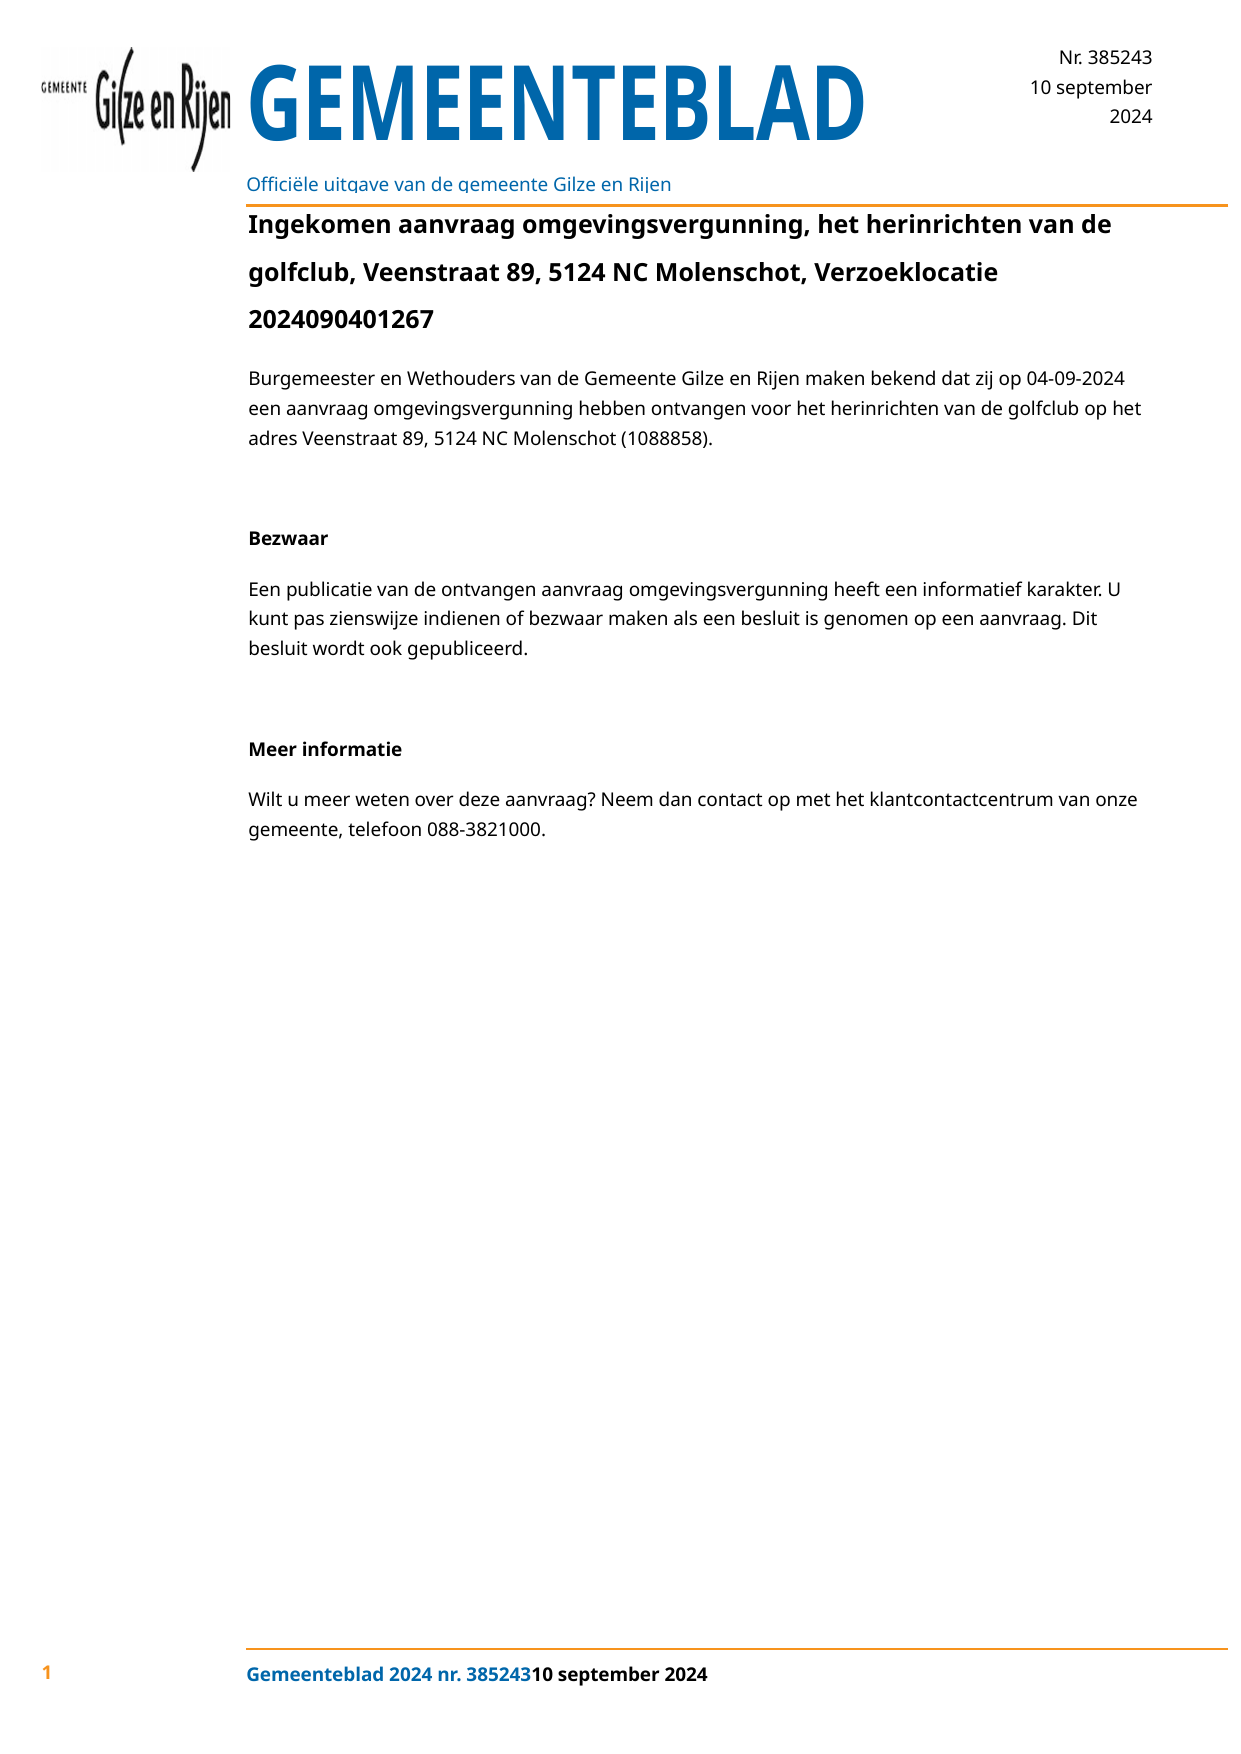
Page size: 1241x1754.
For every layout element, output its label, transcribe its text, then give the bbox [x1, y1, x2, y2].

text Wilt u meer weten over deze aanvraag? Neem dan contact op met het klantcontactcentrum van onze gemeente, telefoon 088-3821000. [248, 786, 1152, 842]
text Bezwaar [248, 526, 1152, 551]
text Een publicatie van de ontvangen aanvraag omgevingsvergunning heeft een informatief karakter. U kunt pas zienswijze indienen of bezwaar maken als een besluit is genomen op een aanvraag. Dit besluit wordt ook gepubliceerd. [248, 576, 1152, 661]
picture [41, 47, 231, 172]
text Meer informatie [248, 736, 1152, 762]
text Burgemeester en Wethouders van de Gemeente Gilze en Rijen maken bekend dat zij op 04-09-2024 een aanvraag omgevingsvergunning hebben ontvangen voor het herinrichten van de golfclub op het adres Veenstraat 89, 5124 NC Molenschot (1088858). [248, 366, 1152, 450]
text Ingekomen aanvraag omgevingsvergunning, het herinrichten van de golfclub, Veenstraat 89, 5124 NC Molenschot, Verzoeklocatie 2024090401267 [248, 207, 1152, 336]
